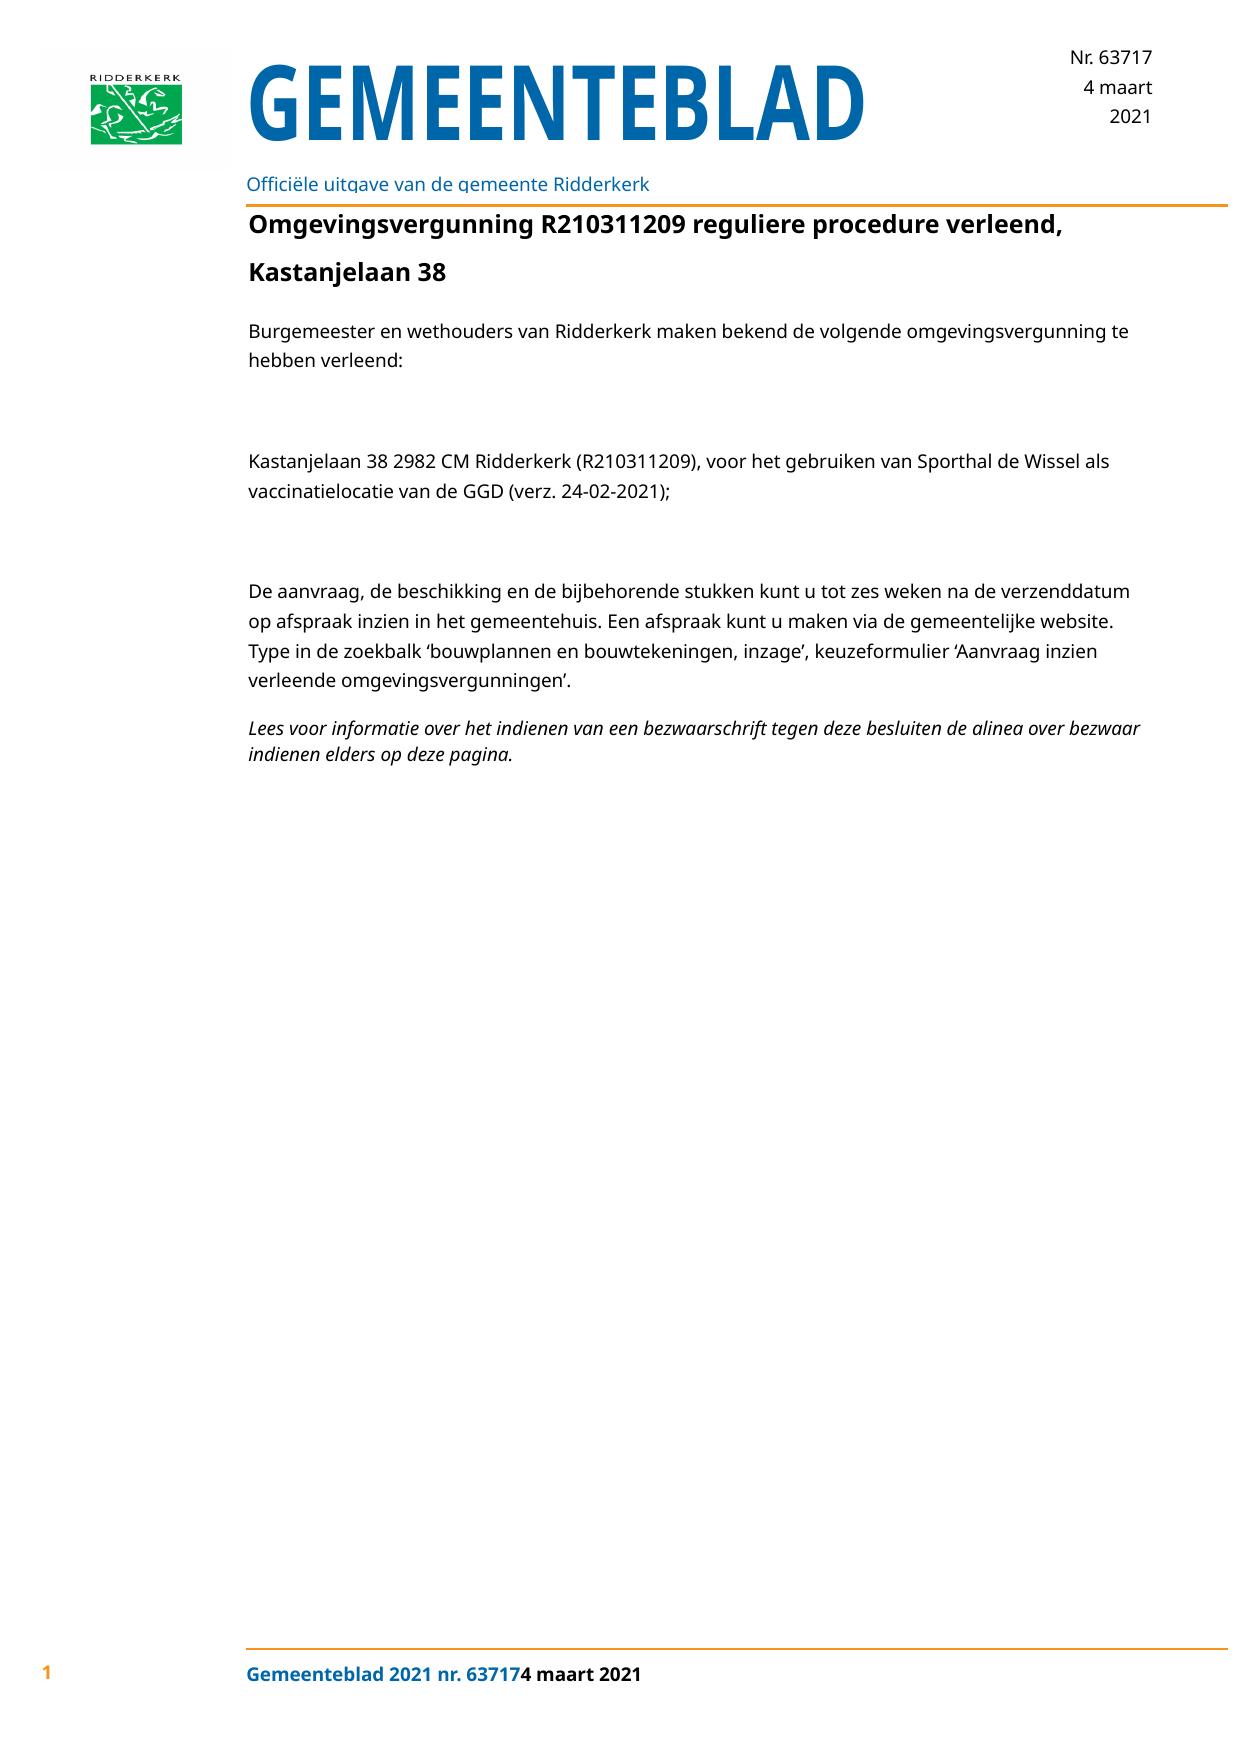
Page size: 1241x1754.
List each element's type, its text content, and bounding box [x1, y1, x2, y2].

text Omgevingsvergunning R210311209 reguliere procedure verleend, Kastanjelaan 38 [248, 207, 1152, 288]
text Kastanjelaan 38 2982 CM Ridderkerk (R210311209), voor het gebruiken van Sporthal de Wissel als vaccinatielocatie van de GGD (verz. 24-02-2021); [248, 448, 1152, 504]
text De aanvraag, de beschikking en de bijbehorende stukken kunt u tot zes weken na de verzenddatum op afspraak inzien in het gemeentehuis. Een afspraak kunt u maken via de gemeentelijke website. Type in de zoekbalk ‘bouwplannen en bouwtekeningen, inzage’, keuzeformulier ‘Aanvraag inzien verleende omgevingsvergunningen’. [248, 579, 1152, 693]
text Burgemeester en wethouders van Ridderkerk maken bekend de volgende omgevingsvergunning te hebben verleend: [248, 318, 1152, 373]
text Lees voor informatie over het indienen van een bezwaarschrift tegen deze besluiten de alinea over bezwaar indienen elders op deze pagina. [248, 715, 1152, 767]
picture [41, 47, 231, 172]
